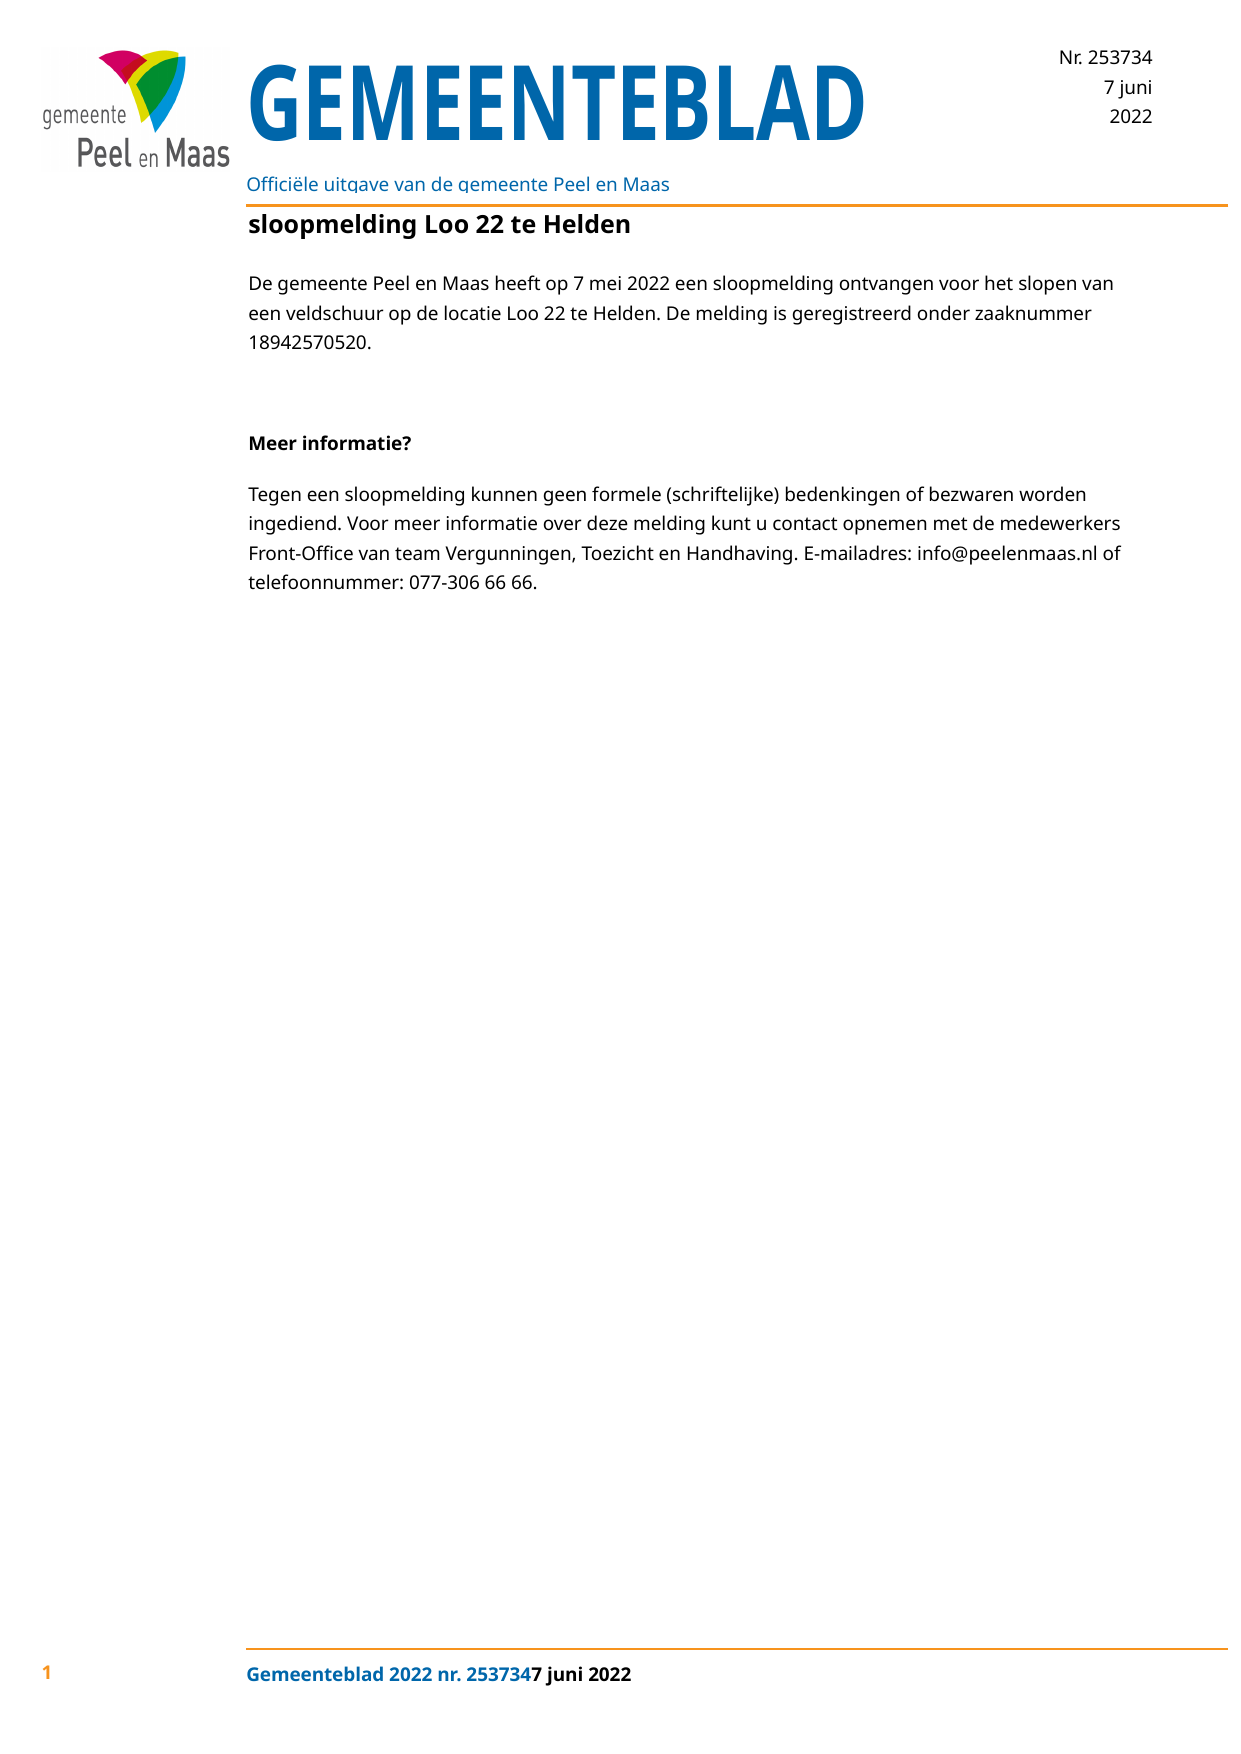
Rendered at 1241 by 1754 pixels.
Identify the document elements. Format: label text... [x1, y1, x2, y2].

text Meer informatie? [248, 430, 1152, 456]
text sloopmelding Loo 22 te Helden [248, 207, 1152, 241]
text De gemeente Peel en Maas heeft op 7 mei 2022 een sloopmelding ontvangen voor het slopen van een veldschuur op de locatie Loo 22 te Helden. De melding is geregistreerd onder zaaknummer 18942570520. [248, 270, 1152, 355]
picture [41, 47, 231, 172]
text Tegen een sloopmelding kunnen geen formele (schriftelijke) bedenkingen of bezwaren worden ingediend. Voor meer informatie over deze melding kunt u contact opnemen met de medewerkers Front-Office van team Vergunningen, Toezicht en Handhaving. E-mailadres: info@peelenmaas.nl of telefoonnummer: 077-306 66 66. [248, 481, 1152, 595]
